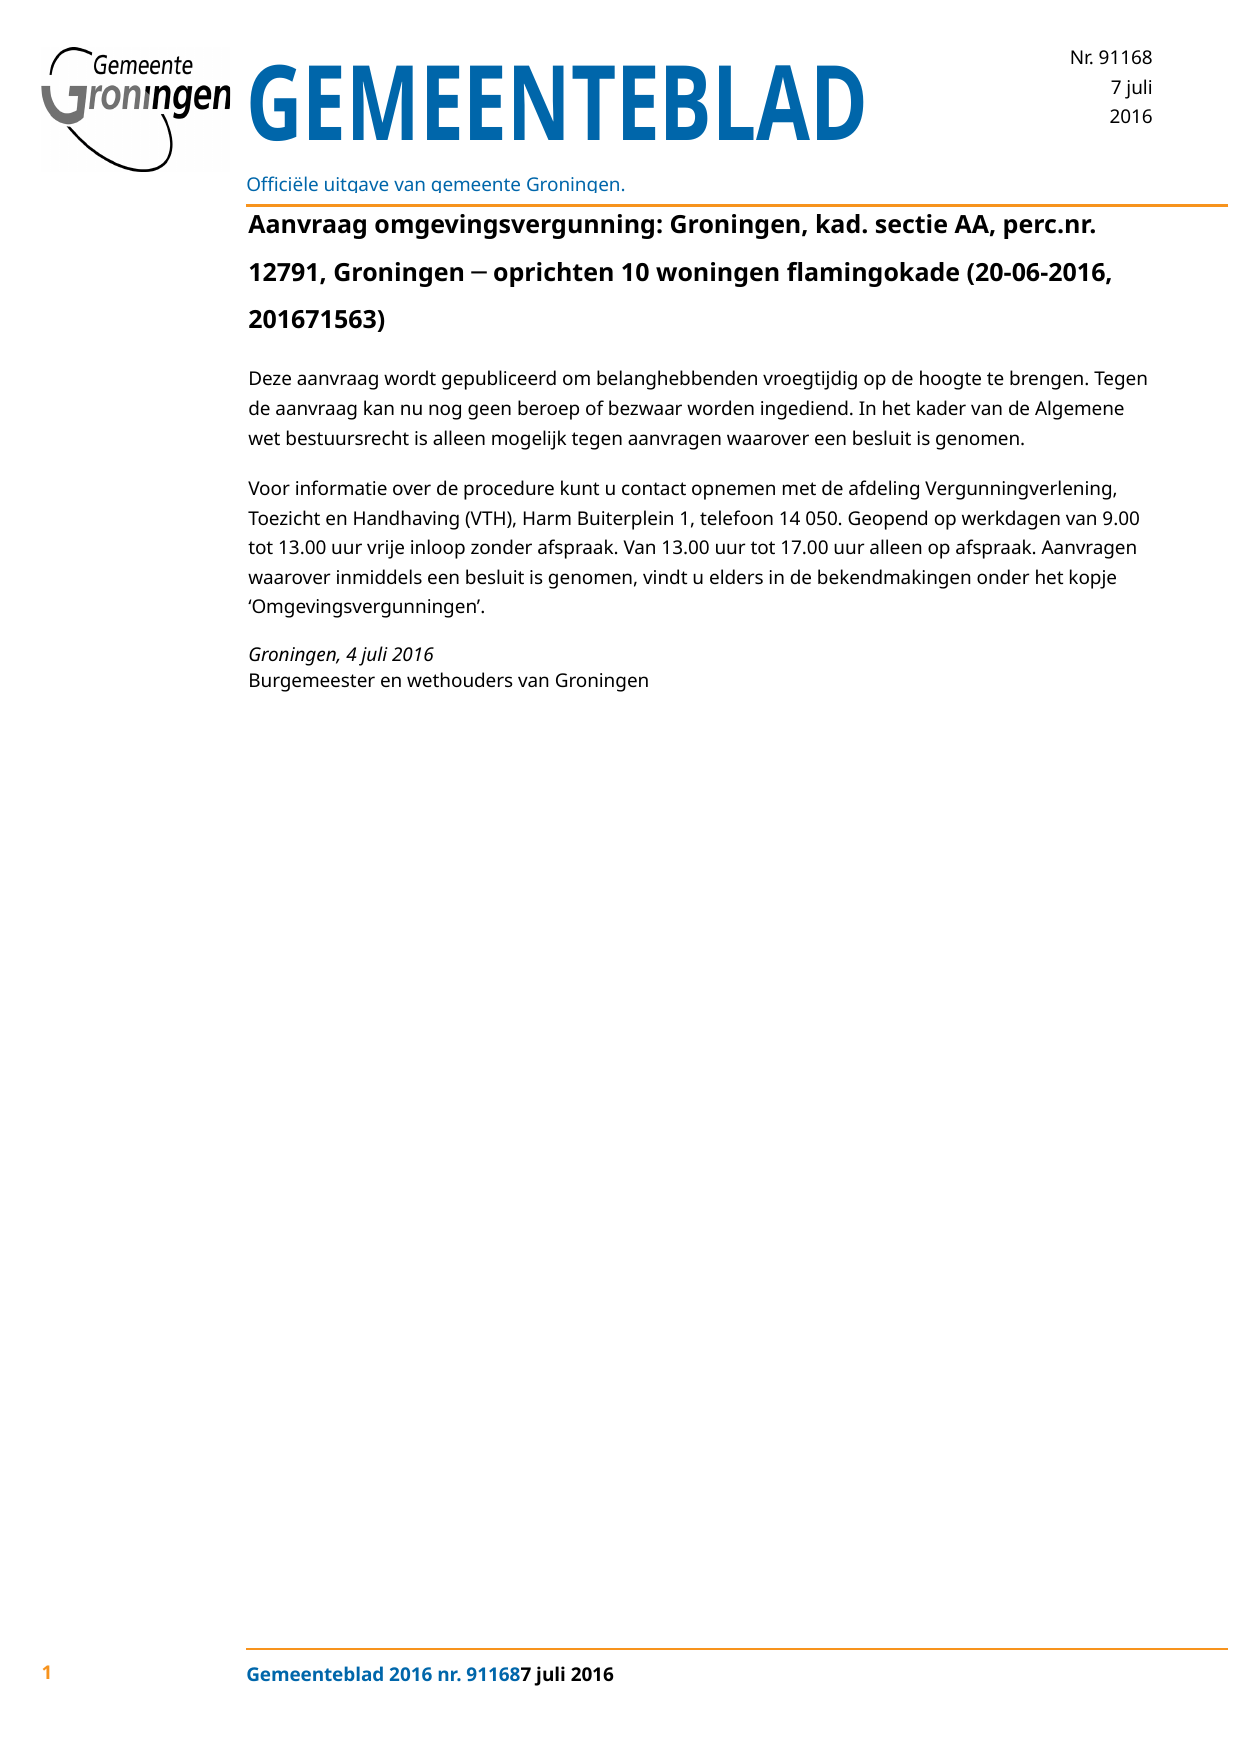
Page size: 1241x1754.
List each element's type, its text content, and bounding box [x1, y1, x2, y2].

text Aanvraag omgevingsvergunning: Groningen, kad. sectie AA, perc.nr. 12791, Groningen ─ oprichten 10 woningen flamingokade (20-06-2016, 201671563) [248, 207, 1152, 336]
picture [41, 47, 231, 172]
text Deze aanvraag wordt gepubliceerd om belanghebbenden vroegtijdig op de hoogte te brengen. Tegen de aanvraag kan nu nog geen beroep of bezwaar worden ingediend. In het kader van de Algemene wet bestuursrecht is alleen mogelijk tegen aanvragen waarover een besluit is genomen. [248, 366, 1152, 450]
text Burgemeester en wethouders van Groningen [248, 667, 1152, 693]
text Groningen, 4 juli 2016 [248, 641, 1152, 667]
text Voor informatie over de procedure kunt u contact opnemen met de afdeling Vergunningverlening, Toezicht en Handhaving (VTH), Harm Buiterplein 1, telefoon 14 050. Geopend op werkdagen van 9.00 tot 13.00 uur vrije inloop zonder afspraak. Van 13.00 uur tot 17.00 uur alleen op afspraak. Aanvragen waarover inmiddels een besluit is genomen, vindt u elders in de bekendmakingen onder het kopje ‘Omgevingsvergunningen’. [248, 475, 1152, 619]
